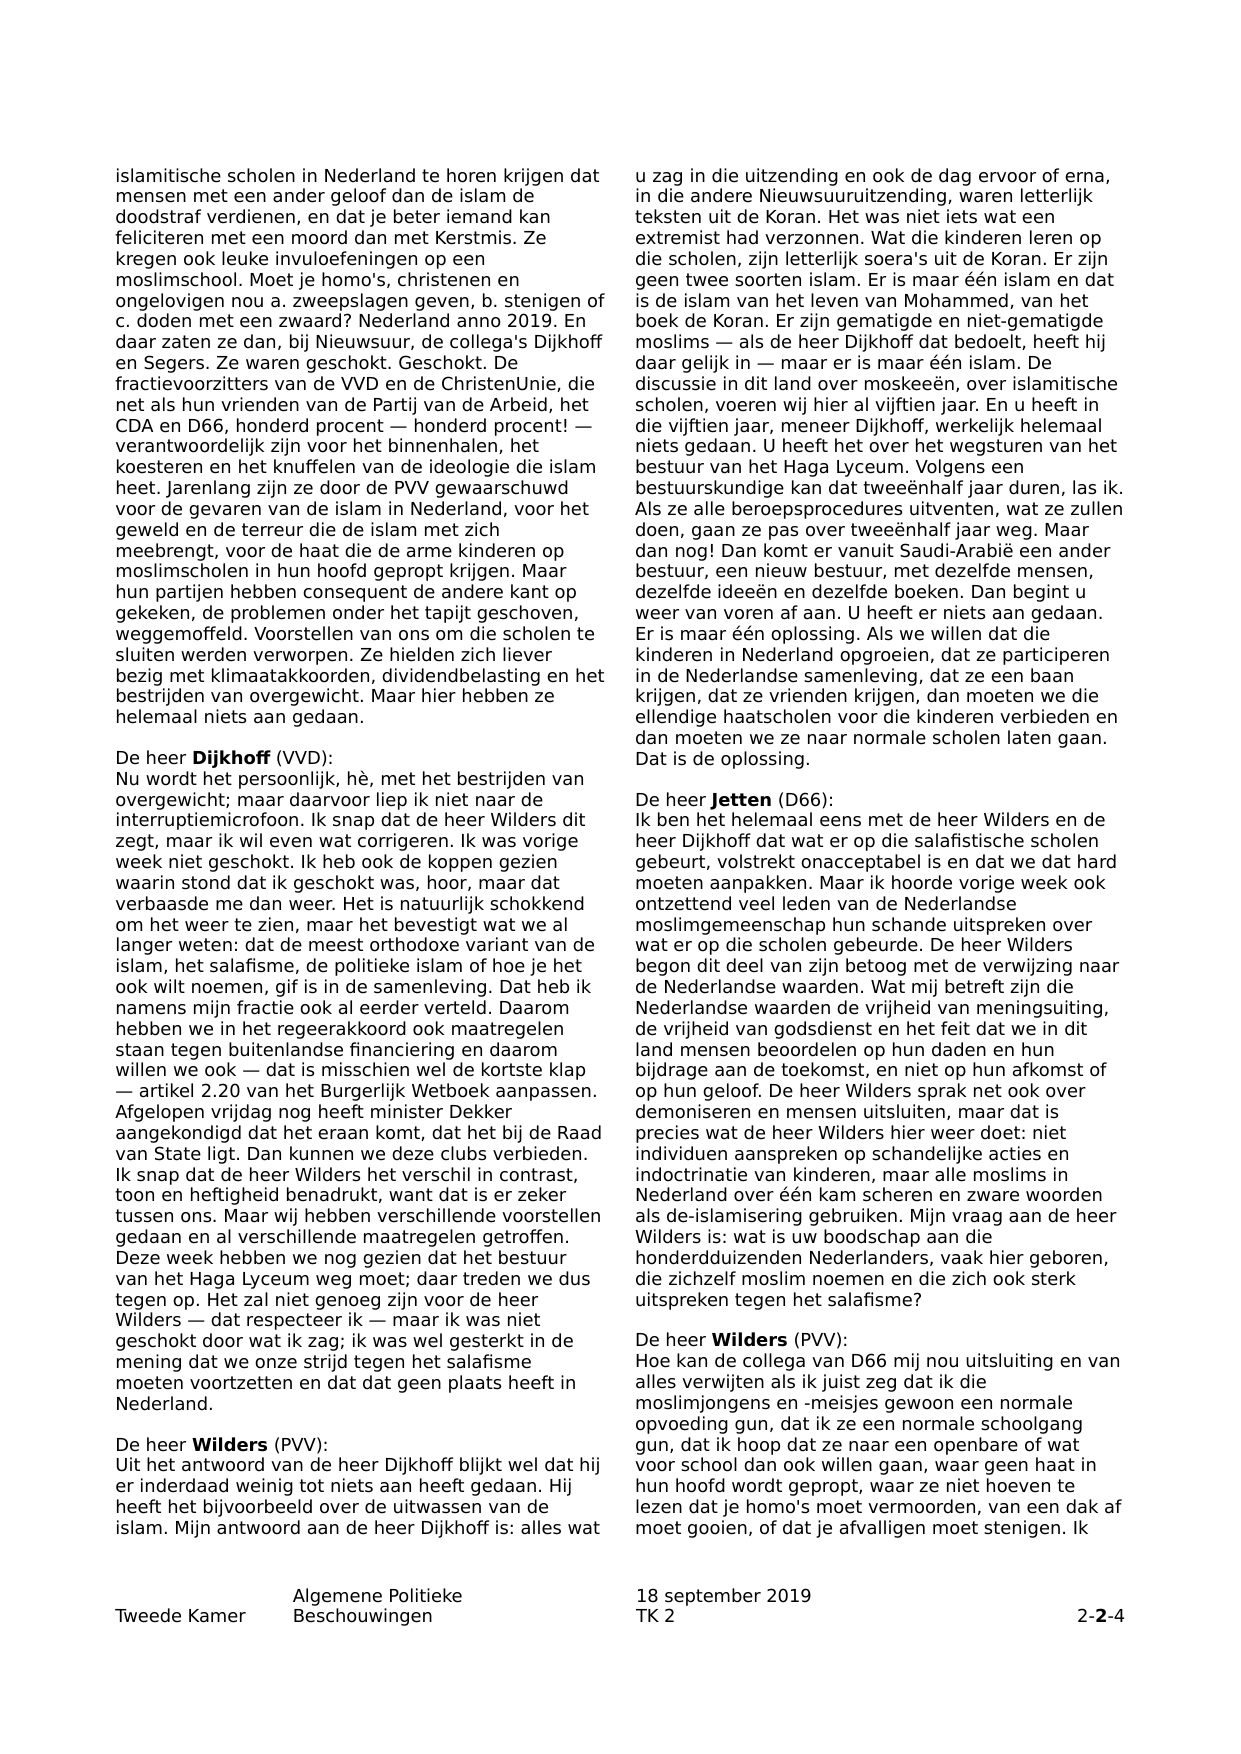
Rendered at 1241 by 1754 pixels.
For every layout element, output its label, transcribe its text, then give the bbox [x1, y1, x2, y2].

text De heer Dijkhoff (VVD): [115, 748, 605, 768]
text De heer Jetten (D66): [635, 789, 1125, 810]
text u zag in die uitzending en ook de dag ervoor of erna, in die andere Nieuwsuuruitzending, waren letterlijk teksten uit de Koran. Het was niet iets wat een extremist had verzonnen. Wat die kinderen leren op die scholen, zijn letterlijk soera's uit de Koran. Er zijn geen twee soorten islam. Er is maar één islam en dat is de islam van het leven van Mohammed, van het boek de Koran. Er zijn gematigde en niet-gematigde moslims — als de heer Dijkhoff dat bedoelt, heeft hij daar gelijk in — maar er is maar één islam. De discussie in dit land over moskeeën, over islamitische scholen, voeren wij hier al vijftien jaar. En u heeft in die vijftien jaar, meneer Dijkhoff, werkelijk helemaal niets gedaan. U heeft het over het wegsturen van het bestuur van het Haga Lyceum. Volgens een bestuurskundige kan dat tweeënhalf jaar duren, las ik. Als ze alle beroepsprocedures uitventen, wat ze zullen doen, gaan ze pas over tweeënhalf jaar weg. Maar dan nog! Dan komt er vanuit Saudi-Arabië een ander bestuur, een nieuw bestuur, met dezelfde mensen, dezelfde ideeën en dezelfde boeken. Dan begint u weer van voren af aan. U heeft er niets aan gedaan. Er is maar één oplossing. Als we willen dat die kinderen in Nederland opgroeien, dat ze participeren in de Nederlandse samenleving, dat ze een baan krijgen, dat ze vrienden krijgen, dan moeten we die ellendige haatscholen voor die kinderen verbieden en dan moeten we ze naar normale scholen laten gaan. Dat is de oplossing. [635, 165, 1125, 769]
text Hoe kan de collega van D66 mij nou uitsluiting en van alles verwijten als ik juist zeg dat ik die moslimjongens en -meisjes gewoon een normale opvoeding gun, dat ik ze een normale schoolgang gun, dat ik hoop dat ze naar een openbare of wat voor school dan ook willen gaan, waar geen haat in hun hoofd wordt gepropt, waar ze niet hoeven te lezen dat je homo's moet vermoorden, van een dak af moet gooien, of dat je afvalligen moet stenigen. Ik [635, 1351, 1125, 1538]
text Ik snap dat de heer Wilders het verschil in contrast, toon en heftigheid benadrukt, want dat is er zeker tussen ons. Maar wij hebben verschillende voorstellen gedaan en al verschillende maatregelen getroffen. Deze week hebben we nog gezien dat het bestuur van het Haga Lyceum weg moet; daar treden we dus tegen op. Het zal niet genoeg zijn voor de heer Wilders — dat respecteer ik — maar ik was niet geschokt door wat ik zag; ik was wel gesterkt in de mening dat we onze strijd tegen het salafisme moeten voortzetten en dat dat geen plaats heeft in Nederland. [115, 1164, 605, 1414]
text De heer Wilders (PVV): [635, 1330, 1125, 1351]
text Nu wordt het persoonlijk, hè, met het bestrijden van overgewicht; maar daarvoor liep ik niet naar de interruptiemicrofoon. Ik snap dat de heer Wilders dit zegt, maar ik wil even wat corrigeren. Ik was vorige week niet geschokt. Ik heb ook de koppen gezien waarin stond dat ik geschokt was, hoor, maar dat verbaasde me dan weer. Het is natuurlijk schokkend om het weer te zien, maar het bevestigt wat we al langer weten: dat de meest orthodoxe variant van de islam, het salafisme, de politieke islam of hoe je het ook wilt noemen, gif is in de samenleving. Dat heb ik namens mijn fractie ook al eerder verteld. Daarom hebben we in het regeerakkoord ook maatregelen staan tegen buitenlandse financiering en daarom willen we ook — dat is misschien wel de kortste klap — artikel 2.20 van het Burgerlijk Wetboek aanpassen. Afgelopen vrijdag nog heeft minister Dekker aangekondigd dat het eraan komt, dat het bij de Raad van State ligt. Dan kunnen we deze clubs verbieden. [115, 768, 605, 1164]
text De heer Wilders (PVV): [115, 1434, 605, 1455]
text Ik ben het helemaal eens met de heer Wilders en de heer Dijkhoff dat wat er op die salafistische scholen gebeurt, volstrekt onacceptabel is en dat we dat hard moeten aanpakken. Maar ik hoorde vorige week ook ontzettend veel leden van de Nederlandse moslimgemeenschap hun schande uitspreken over wat er op die scholen gebeurde. De heer Wilders begon dit deel van zijn betoog met de verwijzing naar de Nederlandse waarden. Wat mij betreft zijn die Nederlandse waarden de vrijheid van meningsuiting, de vrijheid van godsdienst en het feit dat we in dit land mensen beoordelen op hun daden en hun bijdrage aan de toekomst, en niet op hun afkomst of op hun geloof. De heer Wilders sprak net ook over demoniseren en mensen uitsluiten, maar dat is precies wat de heer Wilders hier weer doet: niet individuen aanspreken op schandelijke acties en indoctrinatie van kinderen, maar alle moslims in Nederland over één kam scheren en zware woorden als de-islamisering gebruiken. Mijn vraag aan de heer Wilders is: wat is uw boodschap aan die honderdduizenden Nederlanders, vaak hier geboren, die zichzelf moslim noemen en die zich ook sterk uitspreken tegen het salafisme? [635, 810, 1125, 1310]
text Uit het antwoord van de heer Dijkhoff blijkt wel dat hij er inderdaad weinig tot niets aan heeft gedaan. Hij heeft het bijvoorbeeld over de uitwassen van de islam. Mijn antwoord aan de heer Dijkhoff is: alles wat [115, 1455, 605, 1538]
text islamitische scholen in Nederland te horen krijgen dat mensen met een ander geloof dan de islam de doodstraf verdienen, en dat je beter iemand kan feliciteren met een moord dan met Kerstmis. Ze kregen ook leuke invuloefeningen op een moslimschool. Moet je homo's, christenen en ongelovigen nou a. zweepslagen geven, b. stenigen of c. doden met een zwaard? Nederland anno 2019. En daar zaten ze dan, bij Nieuwsuur, de collega's Dijkhoff en Segers. Ze waren geschokt. Geschokt. De fractievoorzitters van de VVD en de ChristenUnie, die net als hun vrienden van de Partij van de Arbeid, het CDA en D66, honderd procent — honderd procent! — verantwoordelijk zijn voor het binnenhalen, het koesteren en het knuffelen van de ideologie die islam heet. Jarenlang zijn ze door de PVV gewaarschuwd voor de gevaren van de islam in Nederland, voor het geweld en de terreur die de islam met zich meebrengt, voor de haat die de arme kinderen op moslimscholen in hun hoofd gepropt krijgen. Maar hun partijen hebben consequent de andere kant op gekeken, de problemen onder het tapijt geschoven, weggemoffeld. Voorstellen van ons om die scholen te sluiten werden verworpen. Ze hielden zich liever bezig met klimaatakkoorden, dividendbelasting en het bestrijden van overgewicht. Maar hier hebben ze helemaal niets aan gedaan. [115, 165, 605, 728]
